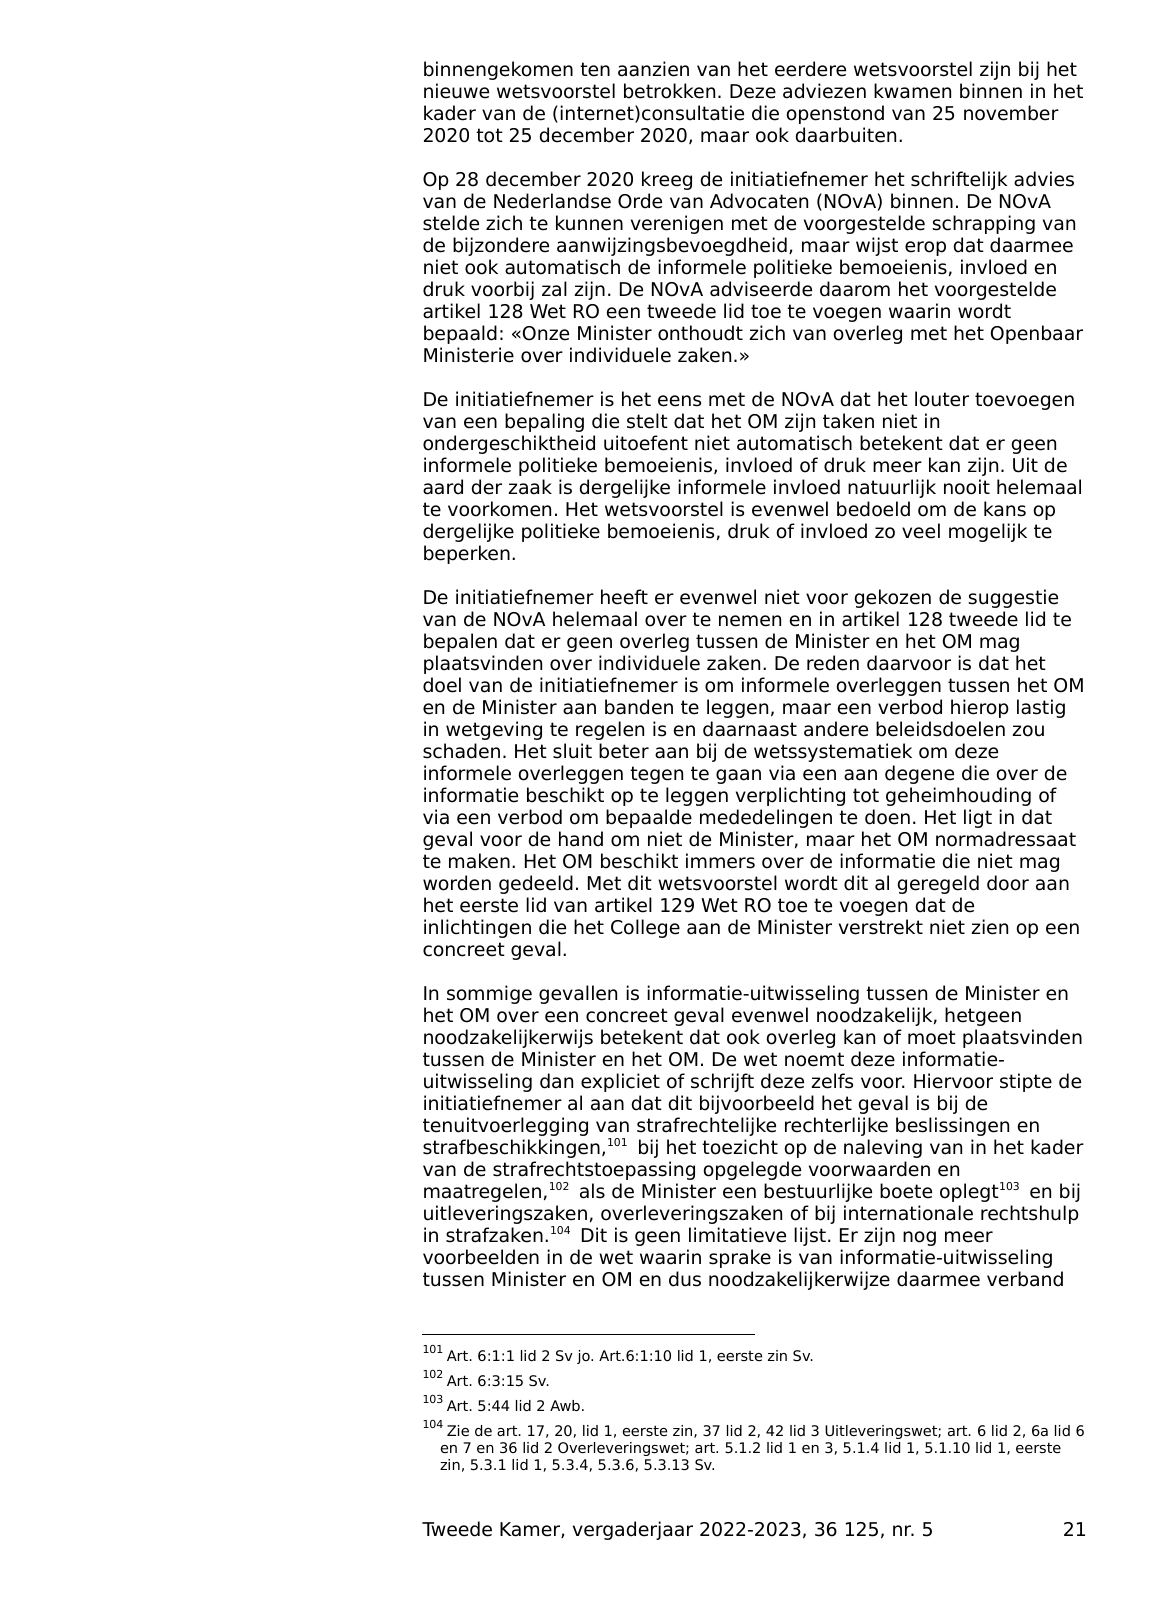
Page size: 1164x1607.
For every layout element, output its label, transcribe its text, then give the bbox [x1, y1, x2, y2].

text binnengekomen ten aanzien van het eerdere wetsvoorstel zijn bij het nieuwe wetsvoorstel betrokken. Deze adviezen kwamen binnen in het kader van de (internet)consultatie die openstond van 25 november 2020 tot 25 december 2020, maar ook daarbuiten. [422, 59, 1087, 147]
text De initiatiefnemer heeft er evenwel niet voor gekozen de suggestie van de NOvA helemaal over te nemen en in artikel 128 tweede lid te bepalen dat er geen overleg tussen de Minister en het OM mag plaatsvinden over individuele zaken. De reden daarvoor is dat het doel van de initiatiefnemer is om informele overleggen tussen het OM en de Minister aan banden te leggen, maar een verbod hierop lastig in wetgeving te regelen is en daarnaast andere beleidsdoelen zou schaden. Het sluit beter aan bij de wetssystematiek om deze informele overleggen tegen te gaan via een aan degene die over de informatie beschikt op te leggen verplichting tot geheimhouding of via een verbod om bepaalde mededelingen te doen. Het ligt in dat geval voor de hand om niet de Minister, maar het OM normadressaat te maken. Het OM beschikt immers over de informatie die niet mag worden gedeeld. Met dit wetsvoorstel wordt dit al geregeld door aan het eerste lid van artikel 129 Wet RO toe te voegen dat de inlichtingen die het College aan de Minister verstrekt niet zien op een concreet geval. [422, 587, 1087, 961]
text Op 28 december 2020 kreeg de initiatiefnemer het schriftelijk advies van de Nederlandse Orde van Advocaten (NOvA) binnen. De NOvA stelde zich te kunnen verenigen met de voorgestelde schrapping van de bijzondere aanwijzingsbevoegdheid, maar wijst erop dat daarmee niet ook automatisch de informele politieke bemoeienis, invloed en druk voorbij zal zijn. De NOvA adviseerde daarom het voorgestelde artikel 128 Wet RO een tweede lid toe te voegen waarin wordt bepaald: «Onze Minister onthoudt zich van overleg met het Openbaar Ministerie over individuele zaken.» [422, 169, 1087, 367]
text De initiatiefnemer is het eens met de NOvA dat het louter toevoegen van een bepaling die stelt dat het OM zijn taken niet in ondergeschiktheid uitoefent niet automatisch betekent dat er geen informele politieke bemoeienis, invloed of druk meer kan zijn. Uit de aard der zaak is dergelijke informele invloed natuurlijk nooit helemaal te voorkomen. Het wetsvoorstel is evenwel bedoeld om de kans op dergelijke politieke bemoeienis, druk of invloed zo veel mogelijk te beperken. [422, 389, 1087, 565]
text In sommige gevallen is informatie-uitwisseling tussen de Minister en het OM over een concreet geval evenwel noodzakelijk, hetgeen noodzakelijkerwijs betekent dat ook overleg kan of moet plaatsvinden tussen de Minister en het OM. De wet noemt deze informatie-uitwisseling dan expliciet of schrijft deze zelfs voor. Hiervoor stipte de initiatiefnemer al aan dat dit bijvoorbeeld het geval is bij de tenuitvoerlegging van strafrechtelijke rechterlijke beslissingen en strafbeschikkingen, bij het toezicht op de naleving van in het kader van de strafrechtstoepassing opgelegde voorwaarden en maatregelen, als de Minister een bestuurlijke boete oplegt en bij uitleveringszaken, overleveringszaken of bij internationale rechtshulp in strafzaken. Dit is geen limitatieve lijst. Er zijn nog meer voorbeelden in de wet waarin sprake is van informatie-uitwisseling tussen Minister en OM en dus noodzakelijkerwijze daarmee verband [422, 983, 1087, 1291]
text Zie de art. 17, 20, lid 1, eerste zin, 37 lid 2, 42 lid 3 Uitleveringswet; art. 6 lid 2, 6a lid 6 en 7 en 36 lid 2 Overleveringswet; art. 5.1.2 lid 1 en 3, 5.1.4 lid 1, 5.1.10 lid 1, eerste zin, 5.3.1 lid 1, 5.3.4, 5.3.6, 5.3.13 Sv. [422, 1418, 1087, 1474]
text Art. 6:3:15 Sv. [422, 1368, 1087, 1391]
text Art. 5:44 lid 2 Awb. [422, 1393, 1087, 1416]
text Art. 6:1:1 lid 2 Sv jo. Art.6:1:10 lid 1, eerste zin Sv. [422, 1343, 1087, 1366]
